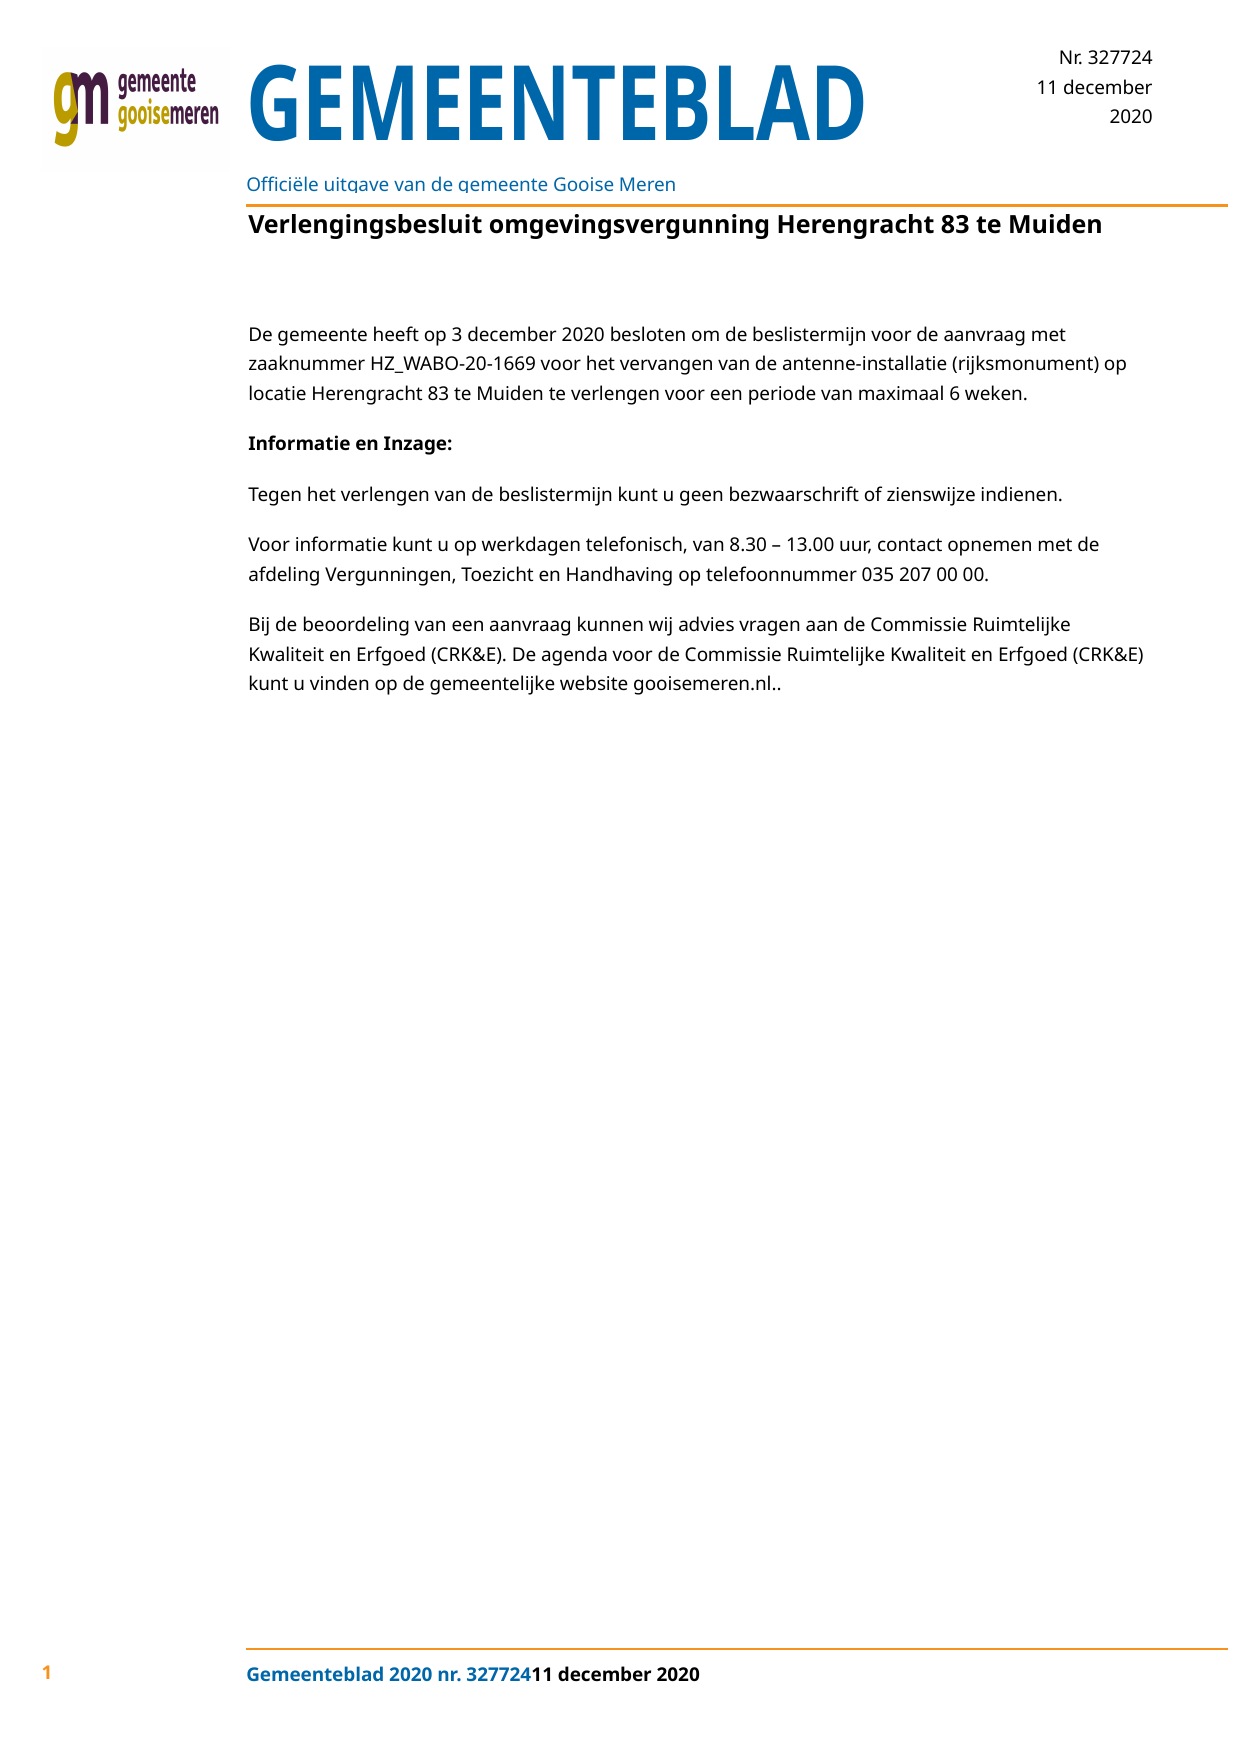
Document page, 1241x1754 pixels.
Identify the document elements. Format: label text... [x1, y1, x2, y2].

text Voor informatie kunt u op werkdagen telefonisch, van 8.30 – 13.00 uur, contact opnemen met de afdeling Vergunningen, Toezicht en Handhaving op telefoonnummer 035 207 00 00. [248, 531, 1152, 586]
text Bij de beoordeling van een aanvraag kunnen wij advies vragen aan de Commissie Ruimtelijke Kwaliteit en Erfgoed (CRK&E). De agenda voor de Commissie Ruimtelijke Kwaliteit en Erfgoed (CRK&E) kunt u vinden op de gemeentelijke website gooisemeren.nl.. [248, 611, 1152, 696]
text Verlengingsbesluit omgevingsvergunning Herengracht 83 te Muiden [248, 207, 1152, 241]
text Informatie en Inzage: [248, 430, 1152, 456]
picture [41, 47, 231, 172]
text De gemeente heeft op 3 december 2020 besloten om de beslistermijn voor de aanvraag met zaaknummer HZ_WABO-20-1669 voor het vervangen van de antenne-installatie (rijksmonument) op locatie Herengracht 83 te Muiden te verlengen voor een periode van maximaal 6 weken. [248, 321, 1152, 406]
text Tegen het verlengen van de beslistermijn kunt u geen bezwaarschrift of zienswijze indienen. [248, 481, 1152, 506]
